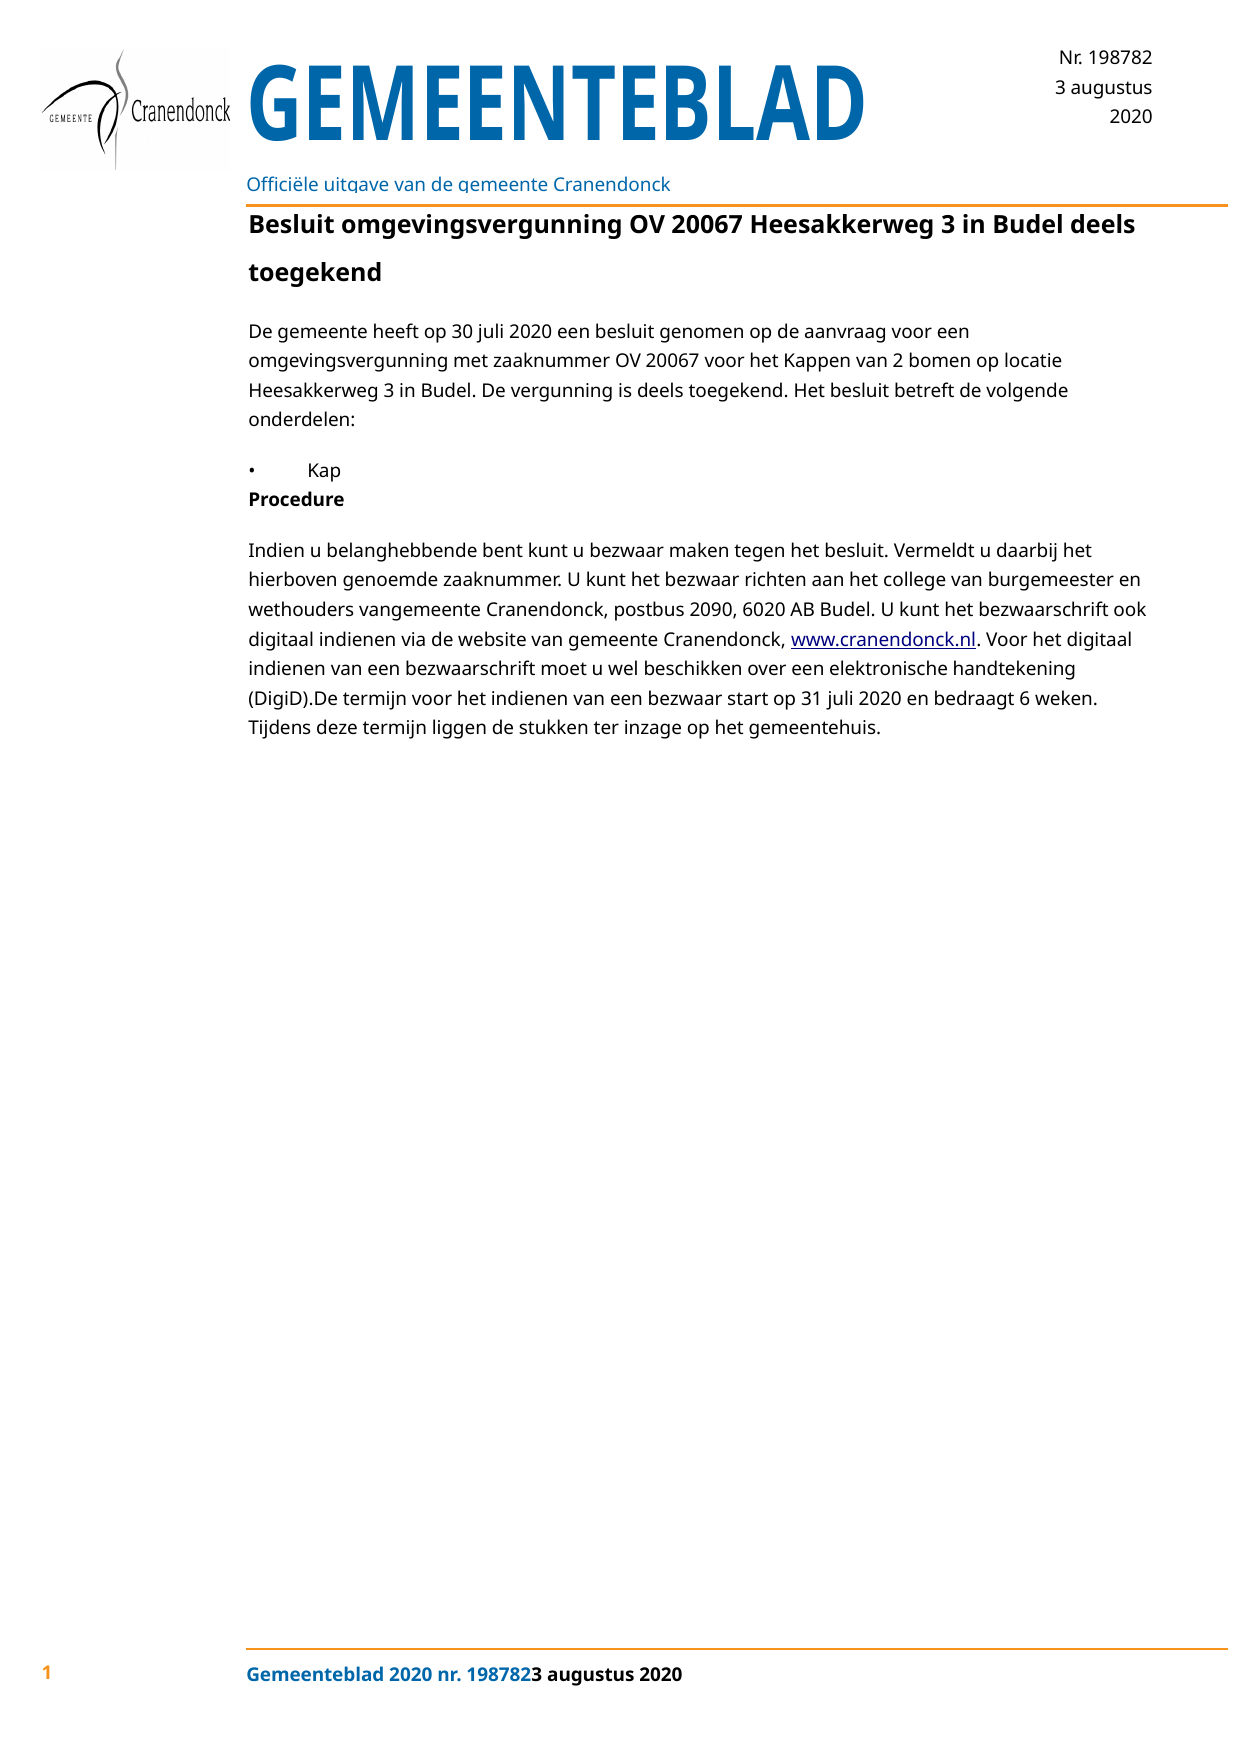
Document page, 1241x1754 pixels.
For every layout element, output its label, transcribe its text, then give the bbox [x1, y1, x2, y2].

text Procedure [248, 487, 1152, 512]
text Besluit omgevingsvergunning OV 20067 Heesakkerweg 3 in Budel deels toegekend [248, 207, 1152, 288]
text De gemeente heeft op 30 juli 2020 een besluit genomen op de aanvraag voor een omgevingsvergunning met zaaknummer OV 20067 voor het Kappen van 2 bomen op locatie Heesakkerweg 3 in Budel. De vergunning is deels toegekend. Het besluit betreft de volgende onderdelen: [248, 318, 1152, 432]
picture [41, 47, 231, 172]
text Indien u belanghebbende bent kunt u bezwaar maken tegen het besluit. Vermeldt u daarbij het hierboven genoemde zaaknummer. U kunt het bezwaar richten aan het college van burgemeester en wethouders vangemeente Cranendonck, postbus 2090, 6020 AB Budel. U kunt het bezwaarschrift ook digitaal indienen via de website van gemeente Cranendonck, www.cranendonck.nl. Voor het digitaal indienen van een bezwaarschrift moet u wel beschikken over een elektronische handtekening (DigiD).De termijn voor het indienen van een bezwaar start op 31 juli 2020 en bedraagt 6 weken. Tijdens deze termijn liggen de stukken ter inzage op het gemeentehuis. [248, 537, 1152, 740]
list Kap [248, 457, 1152, 483]
